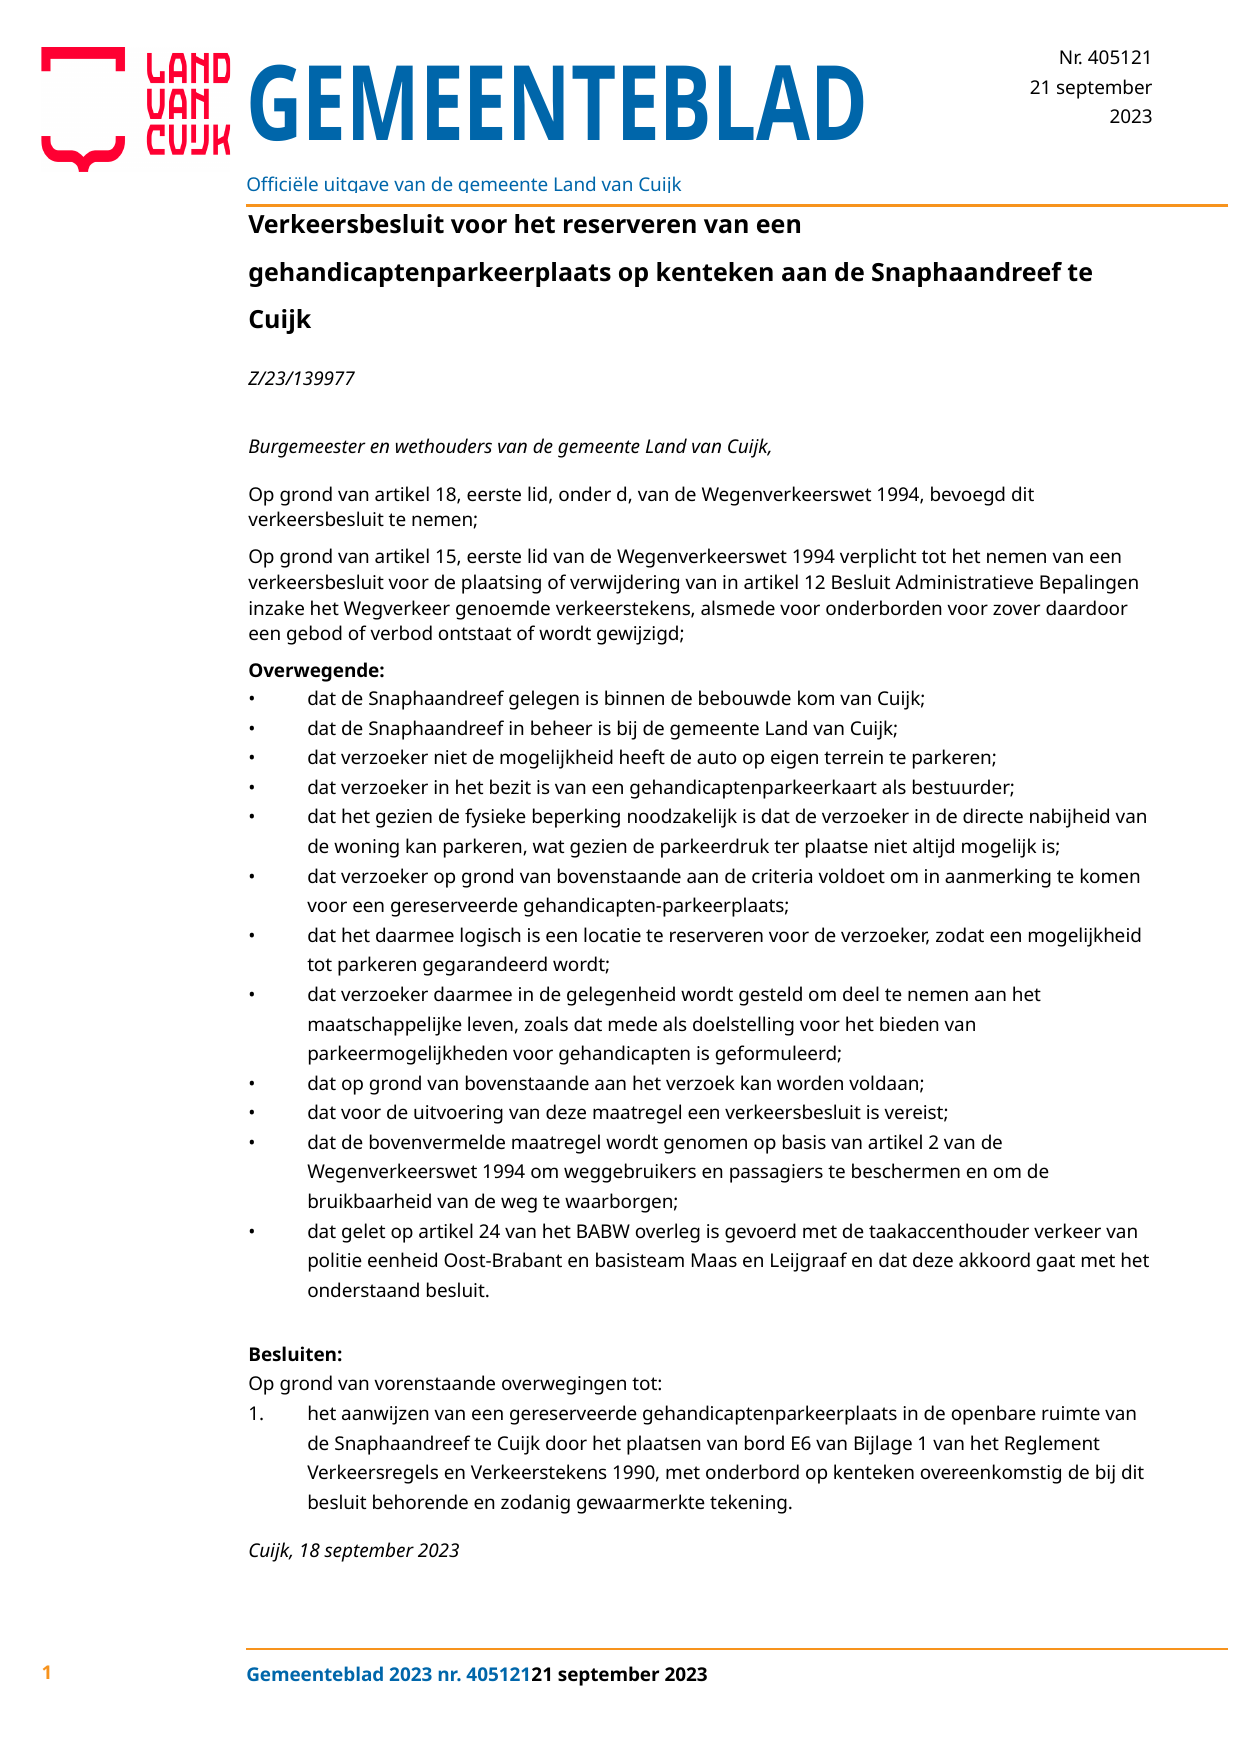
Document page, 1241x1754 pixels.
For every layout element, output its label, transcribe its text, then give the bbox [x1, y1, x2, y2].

text Besluiten: [248, 1341, 1152, 1367]
text Verkeersbesluit voor het reserveren van een gehandicaptenparkeerplaats op kenteken aan de Snaphaandreef te Cuijk [248, 207, 1152, 336]
list dat het daarmee logisch is een locatie te reserveren voor de verzoeker, zodat een mogelijkheid tot parkeren gegarandeerd wordt; [248, 922, 1152, 977]
text Op grond van artikel 18, eerste lid, onder d, van de Wegenverkeerswet 1994, bevoegd dit verkeersbesluit te nemen; [248, 481, 1152, 532]
list dat verzoeker in het bezit is van een gehandicaptenparkeerkaart als bestuurder; [248, 774, 1152, 800]
list dat verzoeker op grond van bovenstaande aan de criteria voldoet om in aanmerking te komen voor een gereserveerde gehandicapten-parkeerplaats; [248, 863, 1152, 918]
list dat het gezien de fysieke beperking noodzakelijk is dat de verzoeker in de directe nabijheid van de woning kan parkeren, wat gezien de parkeerdruk ter plaatse niet altijd mogelijk is; [248, 804, 1152, 859]
list dat de Snaphaandreef gelegen is binnen de bebouwde kom van Cuijk; [248, 685, 1152, 711]
text Overwegende: [248, 657, 1152, 683]
list dat verzoeker niet de mogelijkheid heeft de auto op eigen terrein te parkeren; [248, 744, 1152, 770]
list dat gelet op artikel 24 van het BABW overleg is gevoerd met de taakaccenthouder verkeer van politie eenheid Oost-Brabant en basisteam Maas en Leijgraaf en dat deze akkoord gaat met het onderstaand besluit. [248, 1218, 1152, 1303]
picture [41, 47, 231, 172]
text Cuijk, 18 september 2023 [248, 1537, 1152, 1562]
list dat op grond van bovenstaande aan het verzoek kan worden voldaan; [248, 1070, 1152, 1096]
text Op grond van vorenstaande overwegingen tot: [248, 1371, 1152, 1396]
list dat de bovenvermelde maatregel wordt genomen op basis van artikel 2 van de Wegenverkeerswet 1994 om weggebruikers en passagiers te beschermen en om de bruikbaarheid van de weg te waarborgen; [248, 1129, 1152, 1214]
list dat verzoeker daarmee in de gelegenheid wordt gesteld om deel te nemen aan het maatschappelijke leven, zoals dat mede als doelstelling voor het bieden van parkeermogelijkheden voor gehandicapten is geformuleerd; [248, 981, 1152, 1066]
list dat voor de uitvoering van deze maatregel een verkeersbesluit is vereist; [248, 1099, 1152, 1125]
list dat de Snaphaandreef in beheer is bij de gemeente Land van Cuijk; [248, 715, 1152, 741]
list het aanwijzen van een gereserveerde gehandicaptenparkeerplaats in de openbare ruimte van de Snaphaandreef te Cuijk door het plaatsen van bord E6 van Bijlage 1 van het Reglement Verkeersregels en Verkeerstekens 1990, met onderbord op kenteken overeenkomstig de bij dit besluit behorende en zodanig gewaarmerkte tekening. [248, 1400, 1152, 1515]
text Burgemeester en wethouders van de gemeente Land van Cuijk, [248, 433, 1152, 459]
text Op grond van artikel 15, eerste lid van de Wegenverkeerswet 1994 verplicht tot het nemen van een verkeersbesluit voor de plaatsing of verwijdering van in artikel 12 Besluit Administratieve Bepalingen inzake het Wegverkeer genoemde verkeerstekens, alsmede voor onderborden voor zover daardoor een gebod of verbod ontstaat of wordt gewijzigd; [248, 543, 1152, 646]
text Z/23/139977 [248, 366, 1152, 391]
